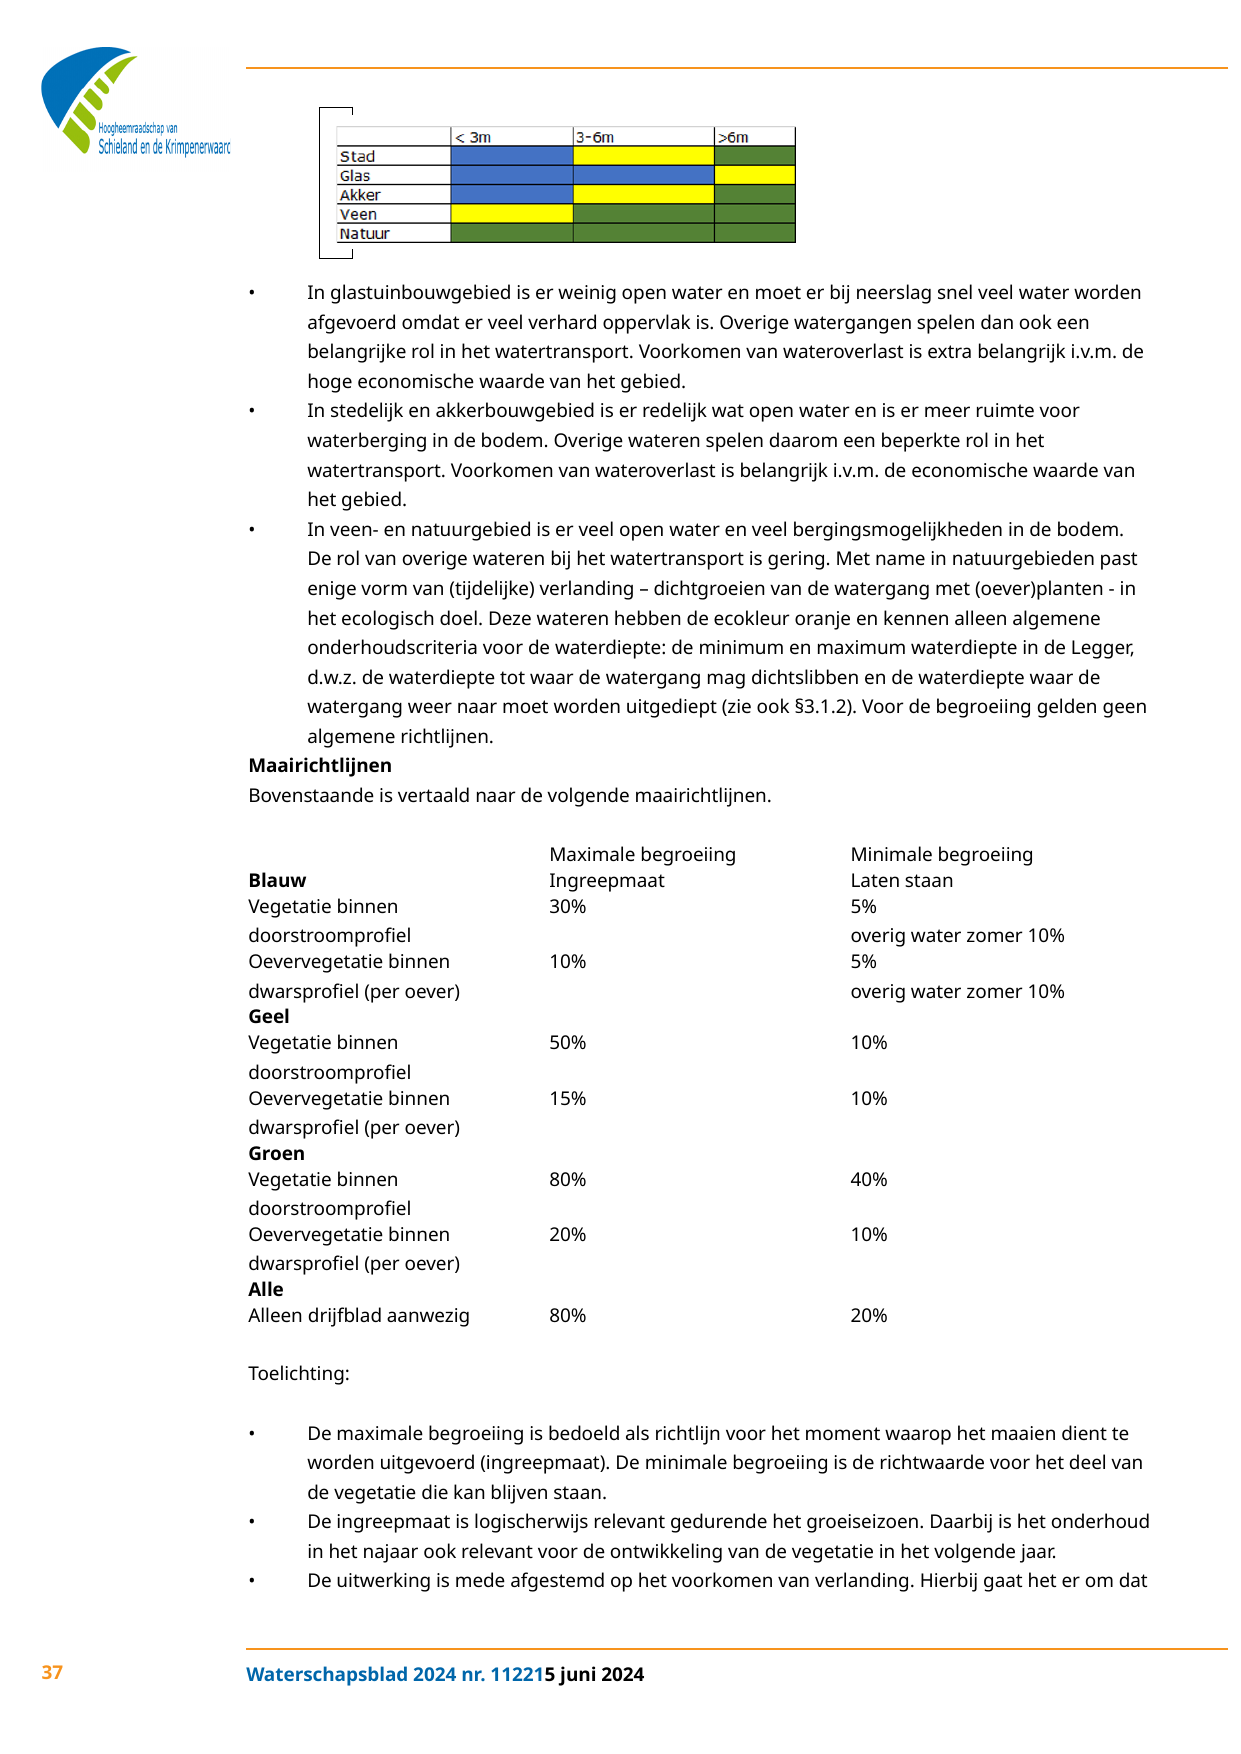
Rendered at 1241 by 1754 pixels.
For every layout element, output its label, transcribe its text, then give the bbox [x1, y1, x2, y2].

text Bovenstaande is vertaald naar de volgende maairichtlijnen. [248, 782, 1152, 808]
table_cell 10% [850, 1221, 1152, 1276]
picture [41, 47, 231, 172]
table_cell [850, 1276, 1152, 1302]
table_cell Groen [248, 1140, 549, 1166]
table_cell Oevervegetatie binnen dwarsprofiel (per oever) [248, 1221, 549, 1276]
table_cell 5% overig water zomer 10% [850, 948, 1152, 1004]
table_cell [549, 1004, 850, 1029]
table_cell Blauw [248, 867, 549, 893]
table_cell Vegetatie binnen doorstroomprofiel [248, 1029, 549, 1085]
table_cell Vegetatie binnen doorstroomprofiel [248, 893, 549, 948]
table_header Minimale begroeiing [850, 842, 1152, 867]
table_cell 30% [549, 893, 850, 948]
list De maximale begroeiing is bedoeld als richtlijn voor het moment waarop het maaien dient te worden uitgevoerd (ingreepmaat). De minimale begroeiing is de richtwaarde voor het deel van de vegetatie die kan blijven staan. [248, 1420, 1152, 1505]
table_header Maximale begroeiing [549, 842, 850, 867]
table_cell Laten staan [850, 867, 1152, 893]
table_cell 10% [549, 948, 850, 1004]
table_cell [549, 1140, 850, 1166]
table_cell Geel [248, 1004, 549, 1029]
text Toelichting: [248, 1361, 1152, 1386]
list In stedelijk en akkerbouwgebied is er redelijk wat open water en is er meer ruimte voor waterberging in de bodem. Overige wateren spelen daarom een beperkte rol in het watertransport. Voorkomen van wateroverlast is belangrijk i.v.m. de economische waarde van het gebied. [248, 398, 1152, 512]
table_cell Alleen drijfblad aanwezig [248, 1302, 549, 1328]
table_cell Ingreepmaat [549, 867, 850, 893]
table_cell 15% [549, 1085, 850, 1140]
table_cell 20% [850, 1302, 1152, 1328]
table_cell 80% [549, 1302, 850, 1328]
table_cell Vegetatie binnen doorstroomprofiel [248, 1166, 549, 1221]
table_cell Alle [248, 1276, 549, 1302]
table_cell 20% [549, 1221, 850, 1276]
list In glastuinbouwgebied is er weinig open water en moet er bij neerslag snel veel water worden afgevoerd omdat er veel verhard oppervlak is. Overige watergangen spelen dan ook een belangrijke rol in het watertransport. Voorkomen van wateroverlast is extra belangrijk i.v.m. de hoge economische waarde van het gebied. [248, 279, 1152, 394]
table_cell 10% [850, 1029, 1152, 1085]
table_cell Oevervegetatie binnen dwarsprofiel (per oever) [248, 948, 549, 1004]
table_cell Oevervegetatie binnen dwarsprofiel (per oever) [248, 1085, 549, 1140]
table_cell [549, 1276, 850, 1302]
table_cell 50% [549, 1029, 850, 1085]
table_cell 40% [850, 1166, 1152, 1221]
table_cell [850, 1004, 1152, 1029]
list In veen- en natuurgebied is er veel open water en veel bergingsmogelijkheden in de bodem. De rol van overige wateren bij het watertransport is gering. Met name in natuurgebieden past enige vorm van (tijdelijke) verlanding – dichtgroeien van de watergang met (oever)planten - in het ecologisch doel. Deze wateren hebben de ecokleur oranje en kennen alleen algemene onderhoudscriteria voor de waterdiepte: de minimum en maximum waterdiepte in de Legger, d.w.z. de waterdiepte tot waar de watergang mag dichtslibben en de waterdiepte waar de watergang weer naar moet worden uitgediept (zie ook §3.1.2). Voor de begroeiing gelden geen algemene richtlijnen. [248, 516, 1152, 749]
table_header [248, 842, 549, 867]
table_cell [850, 1140, 1152, 1166]
table_cell 80% [549, 1166, 850, 1221]
list De uitwerking is mede afgestemd op het voorkomen van verlanding. Hierbij gaat het er om dat [248, 1568, 1152, 1593]
table_cell 5% overig water zomer 10% [850, 893, 1152, 948]
table_cell 10% [850, 1085, 1152, 1140]
list De ingreepmaat is logischerwijs relevant gedurende het groeiseizoen. Daarbij is het onderhoud in het najaar ook relevant voor de ontwikkeling van de vegetatie in het volgende jaar. [248, 1508, 1152, 1564]
text Maairichtlijnen [248, 753, 1152, 778]
picture [327, 115, 801, 249]
